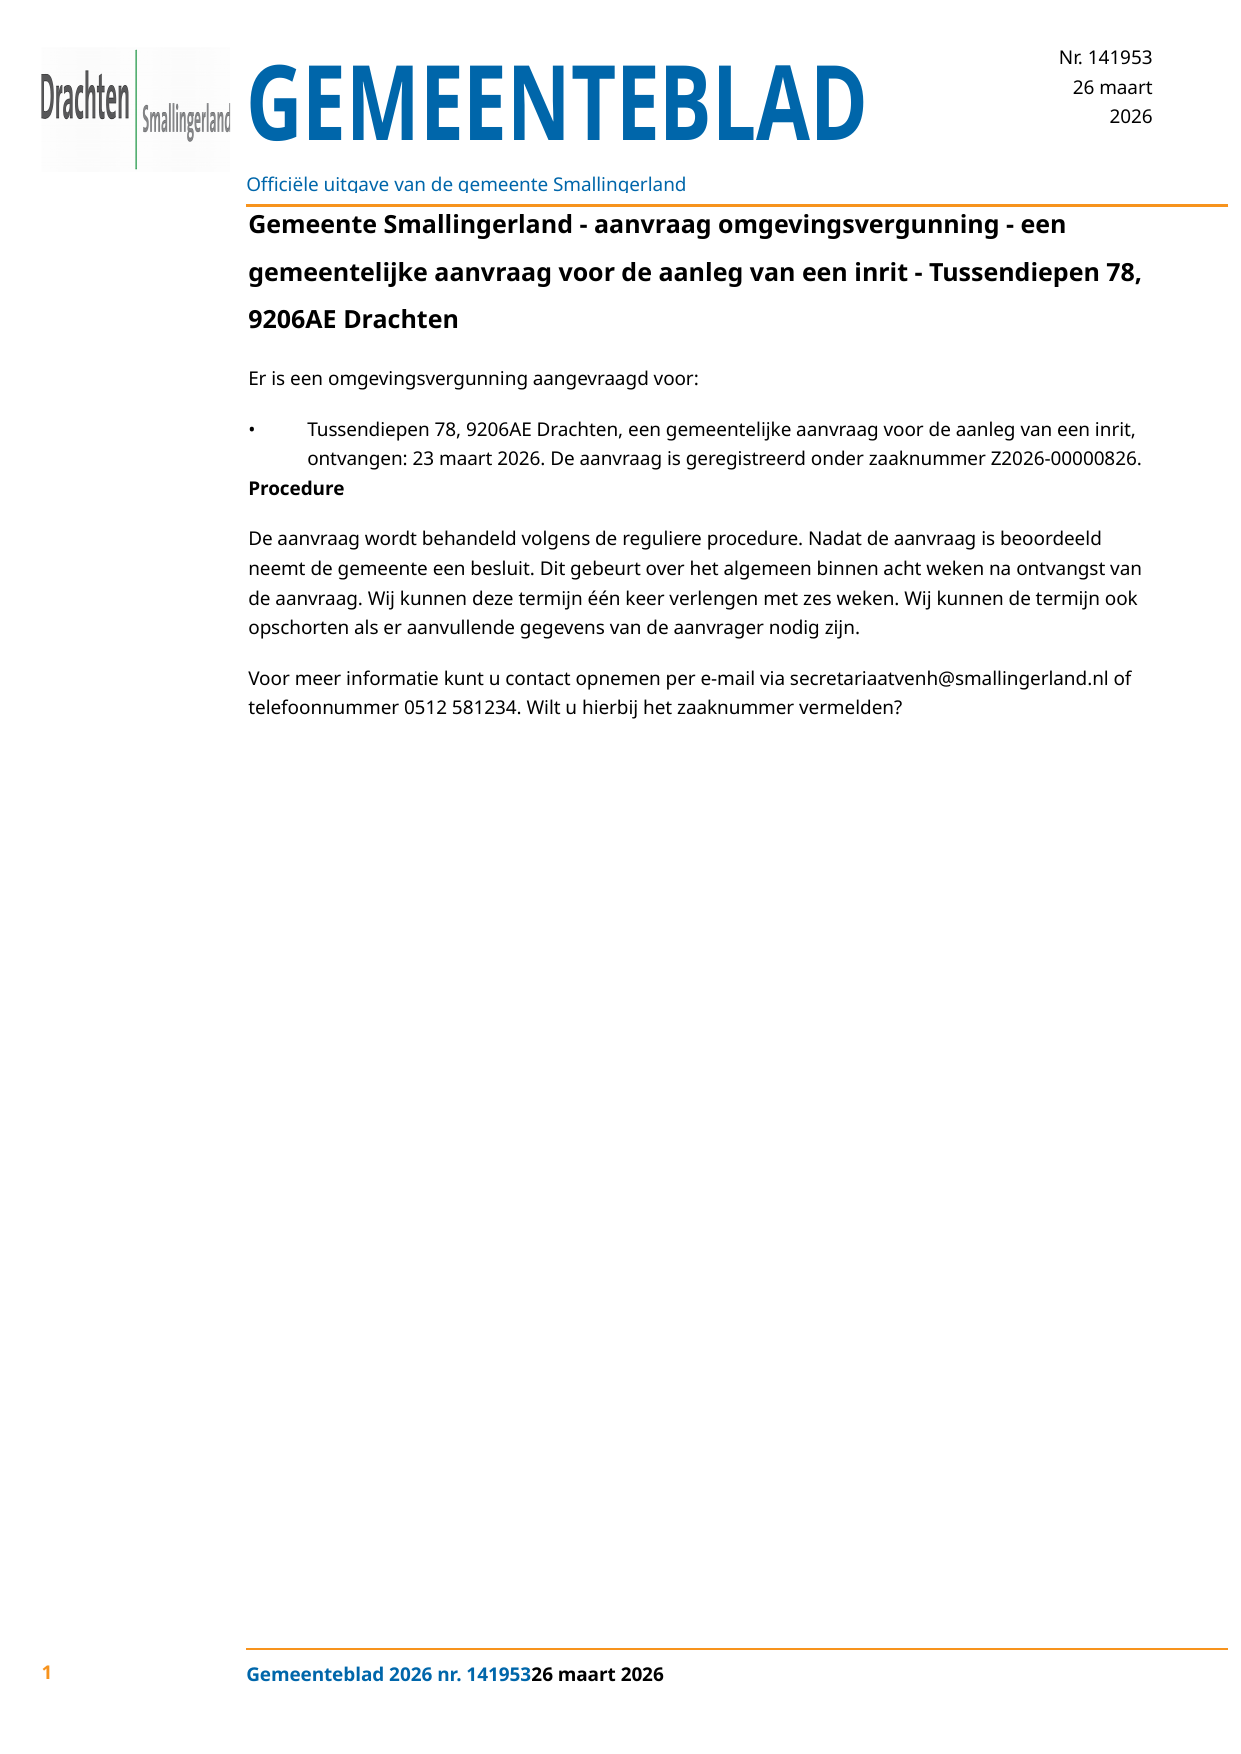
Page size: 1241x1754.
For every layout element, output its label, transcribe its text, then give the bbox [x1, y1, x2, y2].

text De aanvraag wordt behandeld volgens de reguliere procedure. Nadat de aanvraag is beoordeeld neemt de gemeente een besluit. Dit gebeurt over het algemeen binnen acht weken na ontvangst van de aanvraag. Wij kunnen deze termijn één keer verlengen met zes weken. Wij kunnen de termijn ook opschorten als er aanvullende gegevens van de aanvrager nodig zijn. [248, 526, 1152, 640]
text Er is een omgevingsvergunning aangevraagd voor: [248, 366, 1152, 391]
picture [41, 47, 231, 172]
text Procedure [248, 475, 1152, 501]
text Voor meer informatie kunt u contact opnemen per e-mail via secretariaatvenh@smallingerland.nl of telefoonnummer 0512 581234. Wilt u hierbij het zaaknummer vermelden? [248, 665, 1152, 720]
text Gemeente Smallingerland - aanvraag omgevingsvergunning - een gemeentelijke aanvraag voor de aanleg van een inrit - Tussendiepen 78, 9206AE Drachten [248, 207, 1152, 336]
list Tussendiepen 78, 9206AE Drachten, een gemeentelijke aanvraag voor de aanleg van een inrit, ontvangen: 23 maart 2026. De aanvraag is geregistreerd onder zaaknummer Z2026-00000826. [248, 416, 1152, 471]
